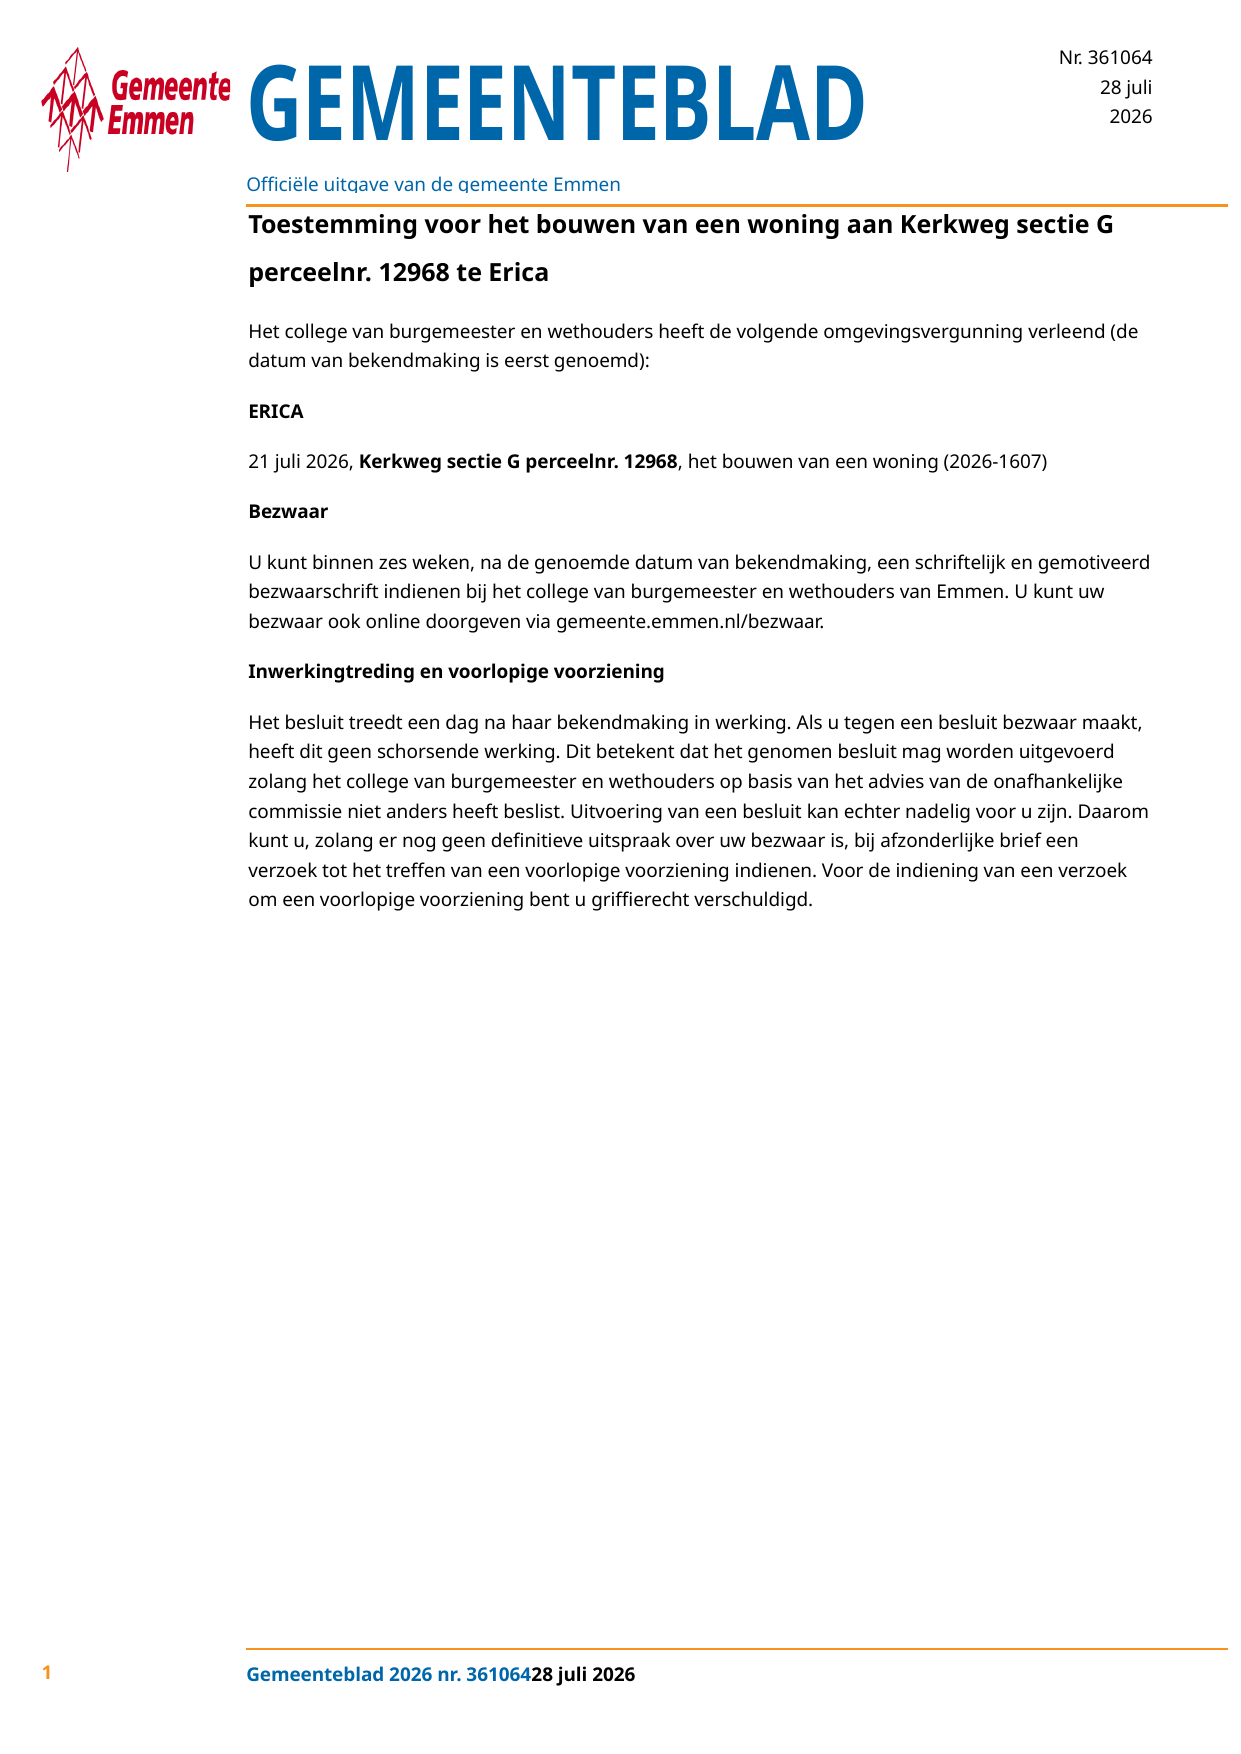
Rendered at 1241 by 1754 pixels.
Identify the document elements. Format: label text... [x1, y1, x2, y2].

text ERICA [248, 398, 1152, 424]
text 21 juli 2026, Kerkweg sectie G perceelnr. 12968, het bouwen van een woning (2026-1607) [248, 448, 1152, 474]
picture [41, 47, 231, 172]
text Inwerkingtreding en voorlopige voorziening [248, 659, 1152, 684]
text Toestemming voor het bouwen van een woning aan Kerkweg sectie G perceelnr. 12968 te Erica [248, 207, 1152, 288]
text Bezwaar [248, 499, 1152, 524]
text U kunt binnen zes weken, na de genoemde datum van bekendmaking, een schriftelijk en gemotiveerd bezwaarschrift indienen bij het college van burgemeester en wethouders van Emmen. U kunt uw bezwaar ook online doorgeven via gemeente.emmen.nl/bezwaar. [248, 549, 1152, 634]
text Het besluit treedt een dag na haar bekendmaking in werking. Als u tegen een besluit bezwaar maakt, heeft dit geen schorsende werking. Dit betekent dat het genomen besluit mag worden uitgevoerd zolang het college van burgemeester en wethouders op basis van het advies van de onafhankelijke commissie niet anders heeft beslist. Uitvoering van een besluit kan echter nadelig voor u zijn. Daarom kunt u, zolang er nog geen definitieve uitspraak over uw bezwaar is, bij afzonderlijke brief een verzoek tot het treffen van een voorlopige voorziening indienen. Voor de indiening van een verzoek om een voorlopige voorziening bent u griffierecht verschuldigd. [248, 709, 1152, 912]
text Het college van burgemeester en wethouders heeft de volgende omgevingsvergunning verleend (de datum van bekendmaking is eerst genoemd): [248, 318, 1152, 373]
